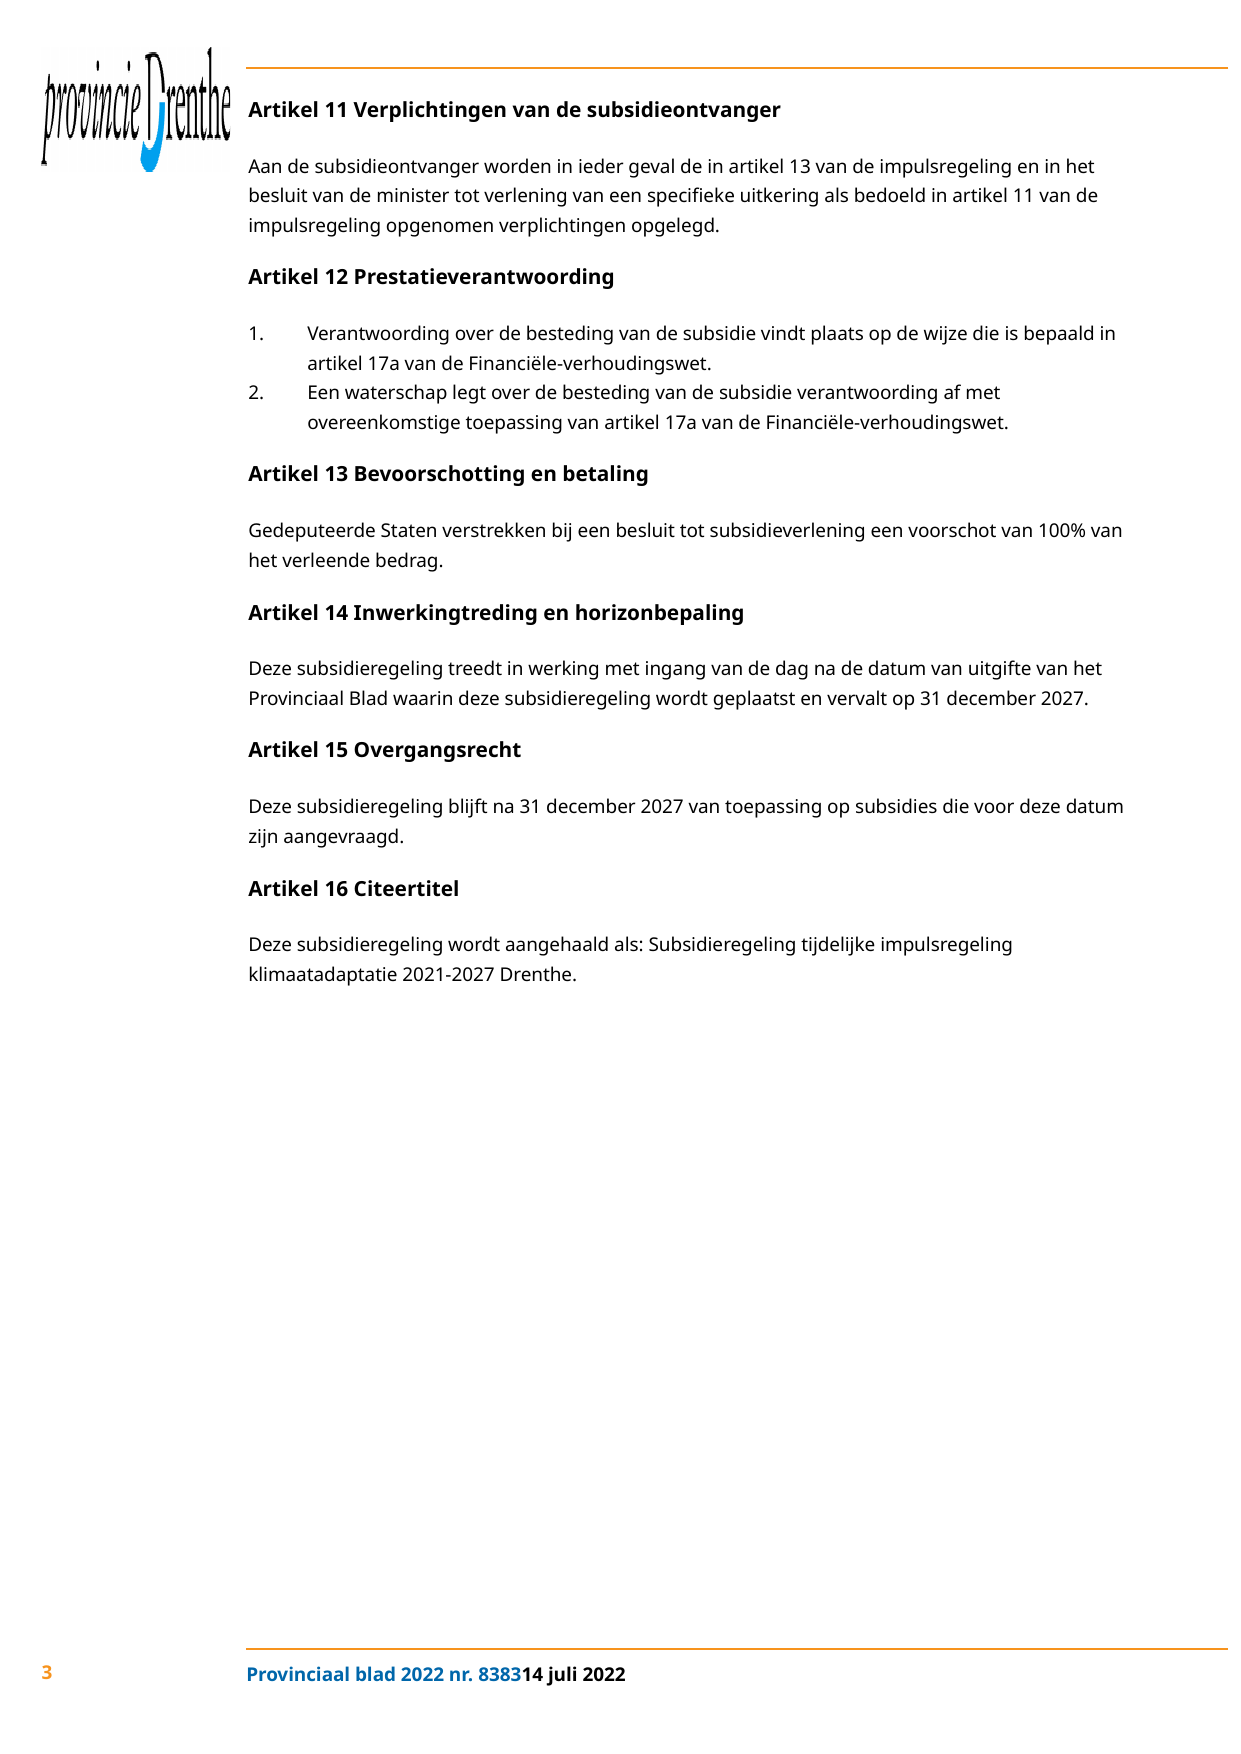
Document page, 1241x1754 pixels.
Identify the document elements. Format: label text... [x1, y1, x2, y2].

text Deze subsidieregeling wordt aangehaald als: Subsidieregeling tijdelijke impulsregeling klimaatadaptatie 2021-2027 Drenthe. [248, 932, 1152, 987]
picture [41, 47, 231, 172]
text Artikel 15 Overgangsrecht [248, 736, 1152, 764]
text Artikel 13 Bevoorschotting en betaling [248, 459, 1152, 488]
text Deze subsidieregeling treedt in werking met ingang van de dag na de datum van uitgifte van het Provinciaal Blad waarin deze subsidieregeling wordt geplaatst en vervalt op 31 december 2027. [248, 656, 1152, 711]
list Verantwoording over de besteding van de subsidie vindt plaats op de wijze die is bepaald in artikel 17a van de Financiële-verhoudingswet. [248, 320, 1152, 376]
text Artikel 14 Inwerkingtreding en horizonbepaling [248, 598, 1152, 626]
text Aan de subsidieontvanger worden in ieder geval de in artikel 13 van de impulsregeling en in het besluit van de minister tot verlening van een specifieke uitkering als bedoeld in artikel 11 van de impulsregeling opgenomen verplichtingen opgelegd. [248, 153, 1152, 238]
text Artikel 12 Prestatieverantwoording [248, 262, 1152, 291]
text Deze subsidieregeling blijft na 31 december 2027 van toepassing op subsidies die voor deze datum zijn aangevraagd. [248, 794, 1152, 849]
text Artikel 11 Verplichtingen van de subsidieontvanger [248, 95, 1152, 123]
text Gedeputeerde Staten verstrekken bij een besluit tot subsidieverlening een voorschot van 100% van het verleende bedrag. [248, 518, 1152, 573]
text Artikel 16 Citeertitel [248, 874, 1152, 902]
list Een waterschap legt over de besteding van de subsidie verantwoording af met overeenkomstige toepassing van artikel 17a van de Financiële-verhoudingswet. [248, 379, 1152, 435]
